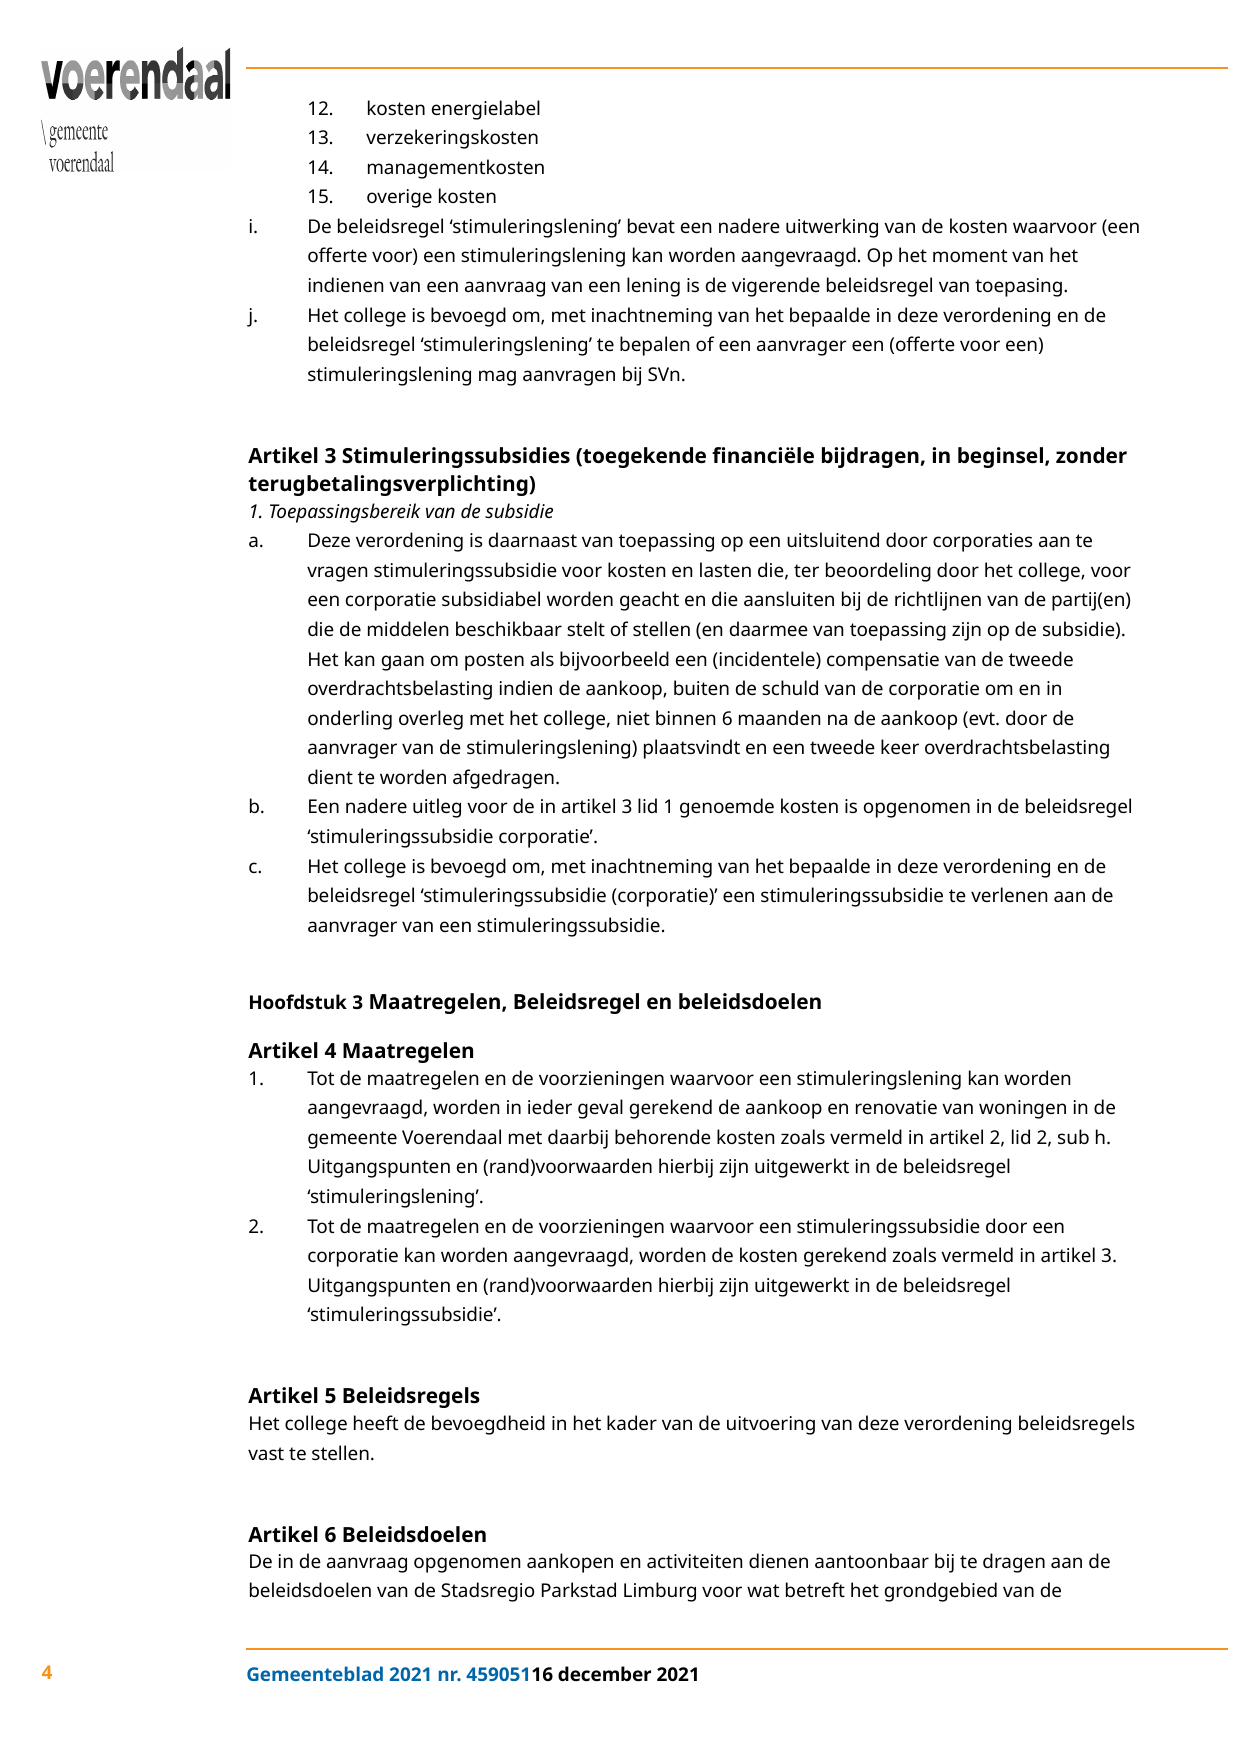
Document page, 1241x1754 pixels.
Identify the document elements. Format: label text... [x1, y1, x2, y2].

text Artikel 6 Beleidsdoelen [248, 1520, 1152, 1548]
text Artikel 3 Stimuleringssubsidies (toegekende financiële bijdragen, in beginsel, zonder terugbetalingsverplichting) [248, 441, 1152, 498]
text Hoofdstuk 3 Maatregelen, Beleidsregel en beleidsdoelen [248, 987, 1152, 1016]
text 1. Toepassingsbereik van de subsidie [248, 498, 1152, 524]
list Een nadere uitleg voor de in artikel 3 lid 1 genoemde kosten is opgenomen in de beleidsregel ‘stimuleringssubsidie corporatie’. [248, 794, 1152, 849]
list verzekeringskosten [307, 124, 1152, 150]
list Tot de maatregelen en de voorzieningen waarvoor een stimuleringssubsidie door een corporatie kan worden aangevraagd, worden de kosten gerekend zoals vermeld in artikel 3. Uitgangspunten en (rand)voorwaarden hierbij zijn uitgewerkt in de beleidsregel ‘stimuleringssubsidie’. [248, 1213, 1152, 1327]
text Artikel 4 Maatregelen [248, 1037, 1152, 1065]
text De in de aanvraag opgenomen aankopen en activiteiten dienen aantoonbaar bij te dragen aan de beleidsdoelen van de Stadsregio Parkstad Limburg voor wat betreft het grondgebied van de [248, 1548, 1152, 1603]
list Deze verordening is daarnaast van toepassing op een uitsluitend door corporaties aan te vragen stimuleringssubsidie voor kosten en lasten die, ter beoordeling door het college, voor een corporatie subsidiabel worden geacht en die aansluiten bij de richtlijnen van de partij(en) die de middelen beschikbaar stelt of stellen (en daarmee van toepassing zijn op de subsidie). Het kan gaan om posten als bijvoorbeeld een (incidentele) compensatie van de tweede overdrachtsbelasting indien de aankoop, buiten de schuld van de corporatie om en in onderling overleg met het college, niet binnen 6 maanden na de aankoop (evt. door de aanvrager van de stimuleringslening) plaatsvindt en een tweede keer overdrachtsbelasting dient te worden afgedragen. [248, 527, 1152, 790]
list overige kosten [307, 183, 1152, 209]
list kosten energielabel [307, 95, 1152, 121]
list Tot de maatregelen en de voorzieningen waarvoor een stimuleringslening kan worden aangevraagd, worden in ieder geval gerekend de aankoop en renovatie van woningen in de gemeente Voerendaal met daarbij behorende kosten zoals vermeld in artikel 2, lid 2, sub h. Uitgangspunten en (rand)voorwaarden hierbij zijn uitgewerkt in de beleidsregel ‘stimuleringslening’. [248, 1065, 1152, 1209]
text Artikel 5 Beleidsregels [248, 1382, 1152, 1410]
picture [41, 47, 231, 172]
list Het college is bevoegd om, met inachtneming van het bepaalde in deze verordening en de beleidsregel ‘stimuleringslening’ te bepalen of een aanvrager een (offerte voor een) stimuleringslening mag aanvragen bij SVn. [248, 302, 1152, 387]
list De beleidsregel ‘stimuleringslening’ bevat een nadere uitwerking van de kosten waarvoor (een offerte voor) een stimuleringslening kan worden aangevraagd. Op het moment van het indienen van een aanvraag van een lening is de vigerende beleidsregel van toepasing. [248, 213, 1152, 298]
text Het college heeft de bevoegdheid in het kader van de uitvoering van deze verordening beleidsregels vast te stellen. [248, 1410, 1152, 1465]
list Het college is bevoegd om, met inachtneming van het bepaalde in deze verordening en de beleidsregel ‘stimuleringssubsidie (corporatie)’ een stimuleringssubsidie te verlenen aan de aanvrager van een stimuleringssubsidie. [248, 853, 1152, 938]
list managementkosten [307, 154, 1152, 180]
